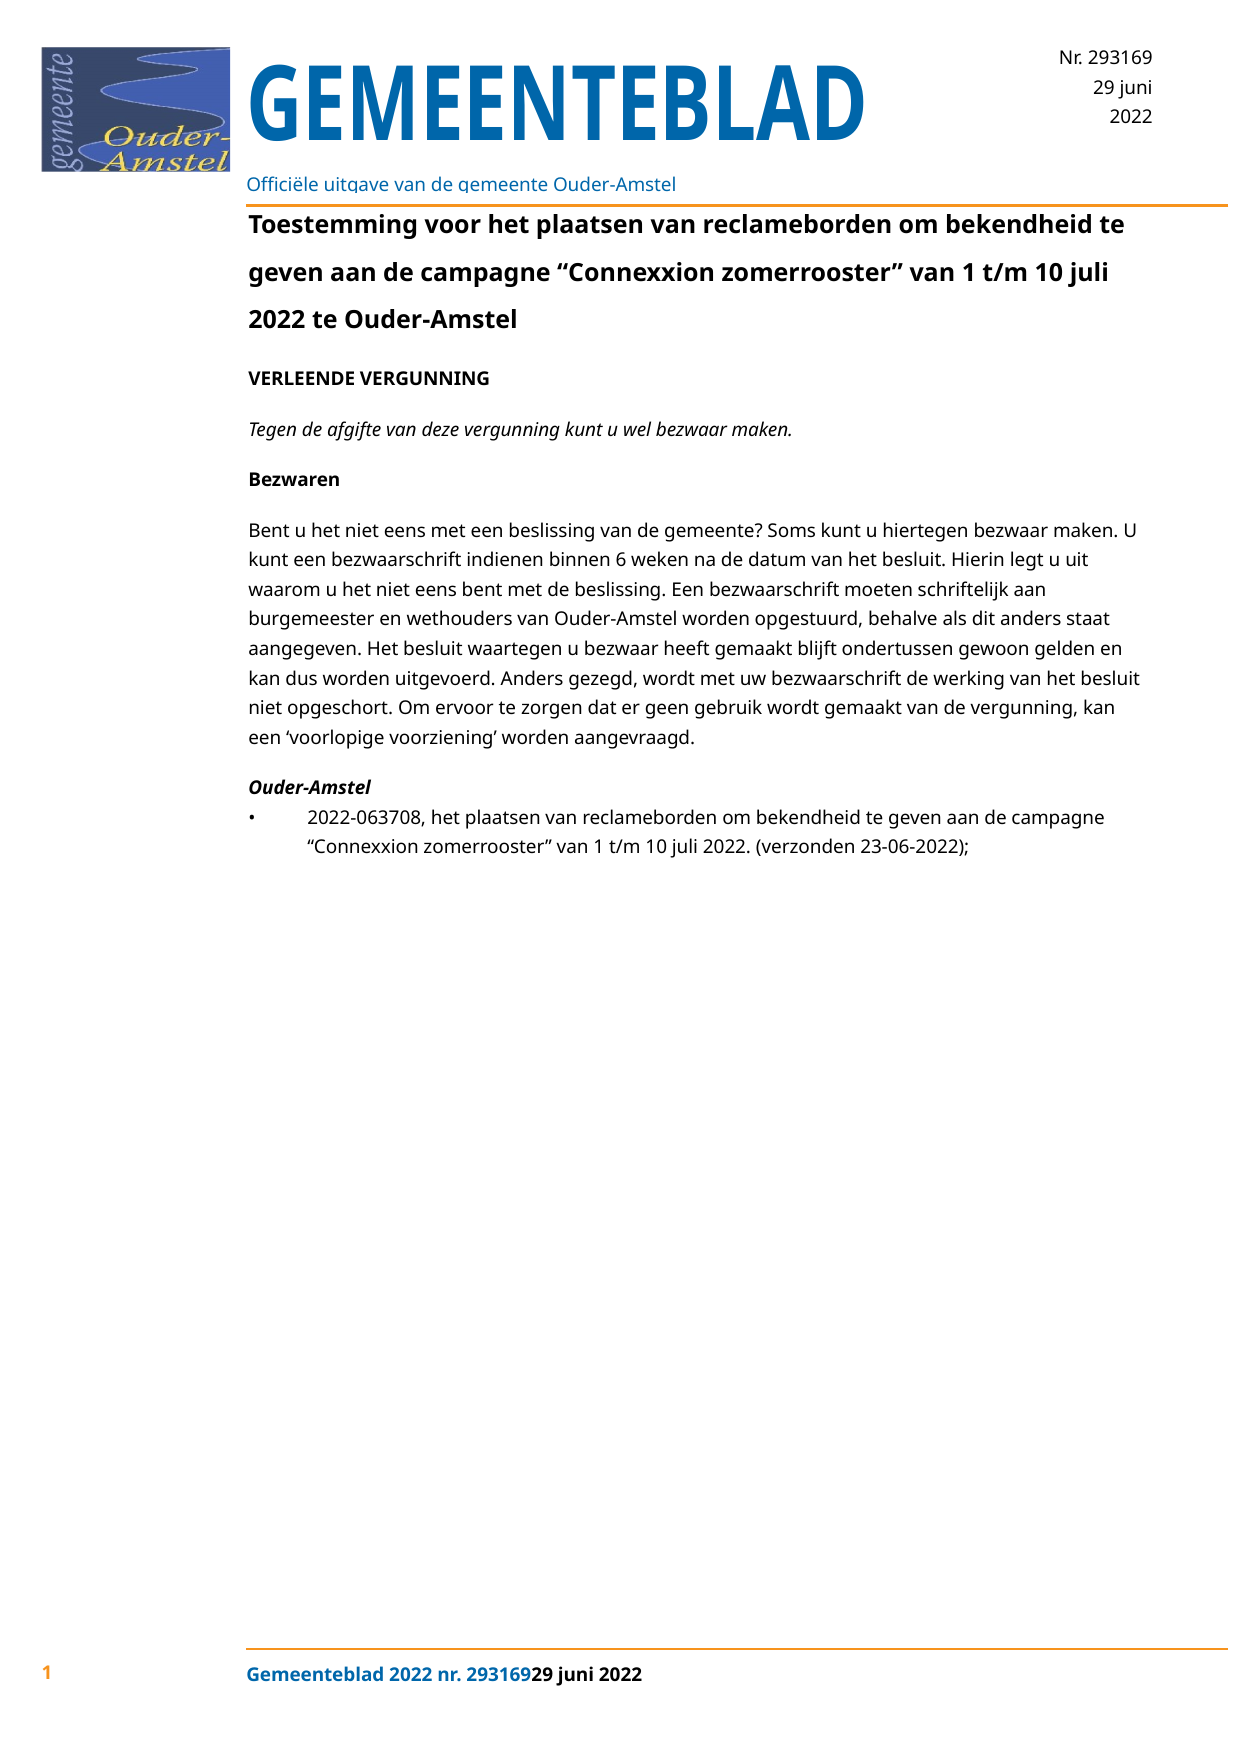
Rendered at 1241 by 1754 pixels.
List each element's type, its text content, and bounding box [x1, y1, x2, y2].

text Bent u het niet eens met een beslissing van de gemeente? Soms kunt u hiertegen bezwaar maken. U kunt een bezwaarschrift indienen binnen 6 weken na de datum van het besluit. Hierin legt u uit waarom u het niet eens bent met de beslissing. Een bezwaarschrift moeten schriftelijk aan burgemeester en wethouders van Ouder-Amstel worden opgestuurd, behalve als dit anders staat aangegeven. Het besluit waartegen u bezwaar heeft gemaakt blijft ondertussen gewoon gelden en kan dus worden uitgevoerd. Anders gezegd, wordt met uw bezwaarschrift de werking van het besluit niet opgeschort. Om ervoor te zorgen dat er geen gebruik wordt gemaakt van de vergunning, kan een ‘voorlopige voorziening’ worden aangevraagd. [248, 517, 1152, 749]
text VERLEENDE VERGUNNING [248, 366, 1152, 391]
text Toestemming voor het plaatsen van reclameborden om bekendheid te geven aan de campagne “Connexxion zomerrooster” van 1 t/m 10 juli 2022 te Ouder-Amstel [248, 207, 1152, 336]
list 2022-063708, het plaatsen van reclameborden om bekendheid te geven aan de campagne “Connexxion zomerrooster” van 1 t/m 10 juli 2022. (verzonden 23-06-2022); [248, 804, 1152, 859]
picture [41, 47, 231, 172]
text Ouder-Amstel [248, 774, 1152, 800]
text Tegen de afgifte van deze vergunning kunt u wel bezwaar maken. [248, 416, 1152, 442]
text Bezwaren [248, 466, 1152, 492]
